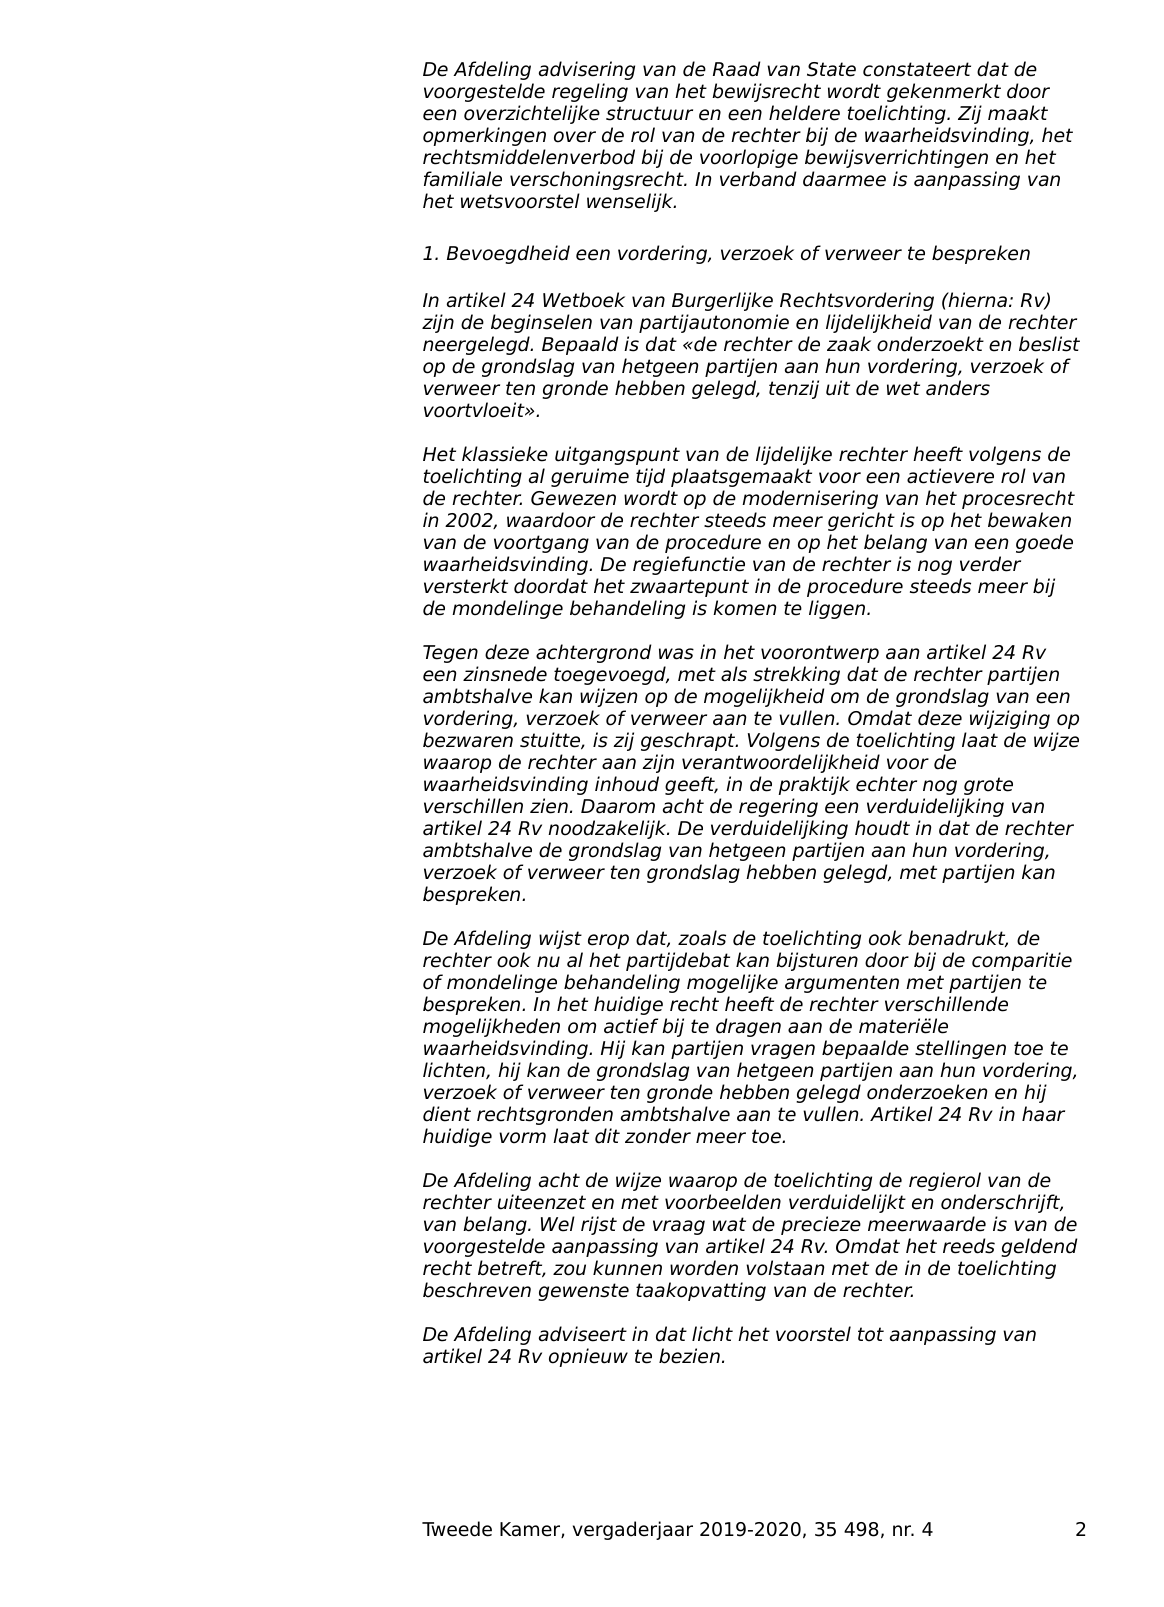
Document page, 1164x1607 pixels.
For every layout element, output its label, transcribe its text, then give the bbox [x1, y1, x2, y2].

text Het klassieke uitgangspunt van de lijdelijke rechter heeft volgens de toelichting al geruime tijd plaatsgemaakt voor een actievere rol van de rechter. Gewezen wordt op de modernisering van het procesrecht in 2002, waardoor de rechter steeds meer gericht is op het bewaken van de voortgang van de procedure en op het belang van een goede waarheidsvinding. De regiefunctie van de rechter is nog verder versterkt doordat het zwaartepunt in de procedure steeds meer bij de mondelinge behandeling is komen te liggen. [422, 444, 1087, 620]
text De Afdeling wijst erop dat, zoals de toelichting ook benadrukt, de rechter ook nu al het partijdebat kan bijsturen door bij de comparitie of mondelinge behandeling mogelijke argumenten met partijen te bespreken. In het huidige recht heeft de rechter verschillende mogelijkheden om actief bij te dragen aan de materiële waarheidsvinding. Hij kan partijen vragen bepaalde stellingen toe te lichten, hij kan de grondslag van hetgeen partijen aan hun vordering, verzoek of verweer ten gronde hebben gelegd onderzoeken en hij dient rechtsgronden ambtshalve aan te vullen. Artikel 24 Rv in haar huidige vorm laat dit zonder meer toe. [422, 928, 1087, 1148]
text In artikel 24 Wetboek van Burgerlijke Rechtsvordering (hierna: Rv) zijn de beginselen van partijautonomie en lijdelijkheid van de rechter neergelegd. Bepaald is dat «de rechter de zaak onderzoekt en beslist op de grondslag van hetgeen partijen aan hun vordering, verzoek of verweer ten gronde hebben gelegd, tenzij uit de wet anders voortvloeit». [422, 290, 1087, 422]
text De Afdeling advisering van de Raad van State constateert dat de voorgestelde regeling van het bewijsrecht wordt gekenmerkt door een overzichtelijke structuur en een heldere toelichting. Zij maakt opmerkingen over de rol van de rechter bij de waarheidsvinding, het rechtsmiddelenverbod bij de voorlopige bewijsverrichtingen en het familiale verschoningsrecht. In verband daarmee is aanpassing van het wetsvoorstel wenselijk. [422, 59, 1087, 213]
text De Afdeling acht de wijze waarop de toelichting de regierol van de rechter uiteenzet en met voorbeelden verduidelijkt en onderschrijft, van belang. Wel rijst de vraag wat de precieze meerwaarde is van de voorgestelde aanpassing van artikel 24 Rv. Omdat het reeds geldend recht betreft, zou kunnen worden volstaan met de in de toelichting beschreven gewenste taakopvatting van de rechter. [422, 1170, 1087, 1302]
text De Afdeling adviseert in dat licht het voorstel tot aanpassing van artikel 24 Rv opnieuw te bezien. [422, 1324, 1087, 1368]
subtitle 1. Bevoegdheid een vordering, verzoek of verweer te bespreken [422, 243, 1087, 265]
text Tegen deze achtergrond was in het voorontwerp aan artikel 24 Rv een zinsnede toegevoegd, met als strekking dat de rechter partijen ambtshalve kan wijzen op de mogelijkheid om de grondslag van een vordering, verzoek of verweer aan te vullen. Omdat deze wijziging op bezwaren stuitte, is zij geschrapt. Volgens de toelichting laat de wijze waarop de rechter aan zijn verantwoordelijkheid voor de waarheidsvinding inhoud geeft, in de praktijk echter nog grote verschillen zien. Daarom acht de regering een verduidelijking van artikel 24 Rv noodzakelijk. De verduidelijking houdt in dat de rechter ambtshalve de grondslag van hetgeen partijen aan hun vordering, verzoek of verweer ten grondslag hebben gelegd, met partijen kan bespreken. [422, 642, 1087, 906]
